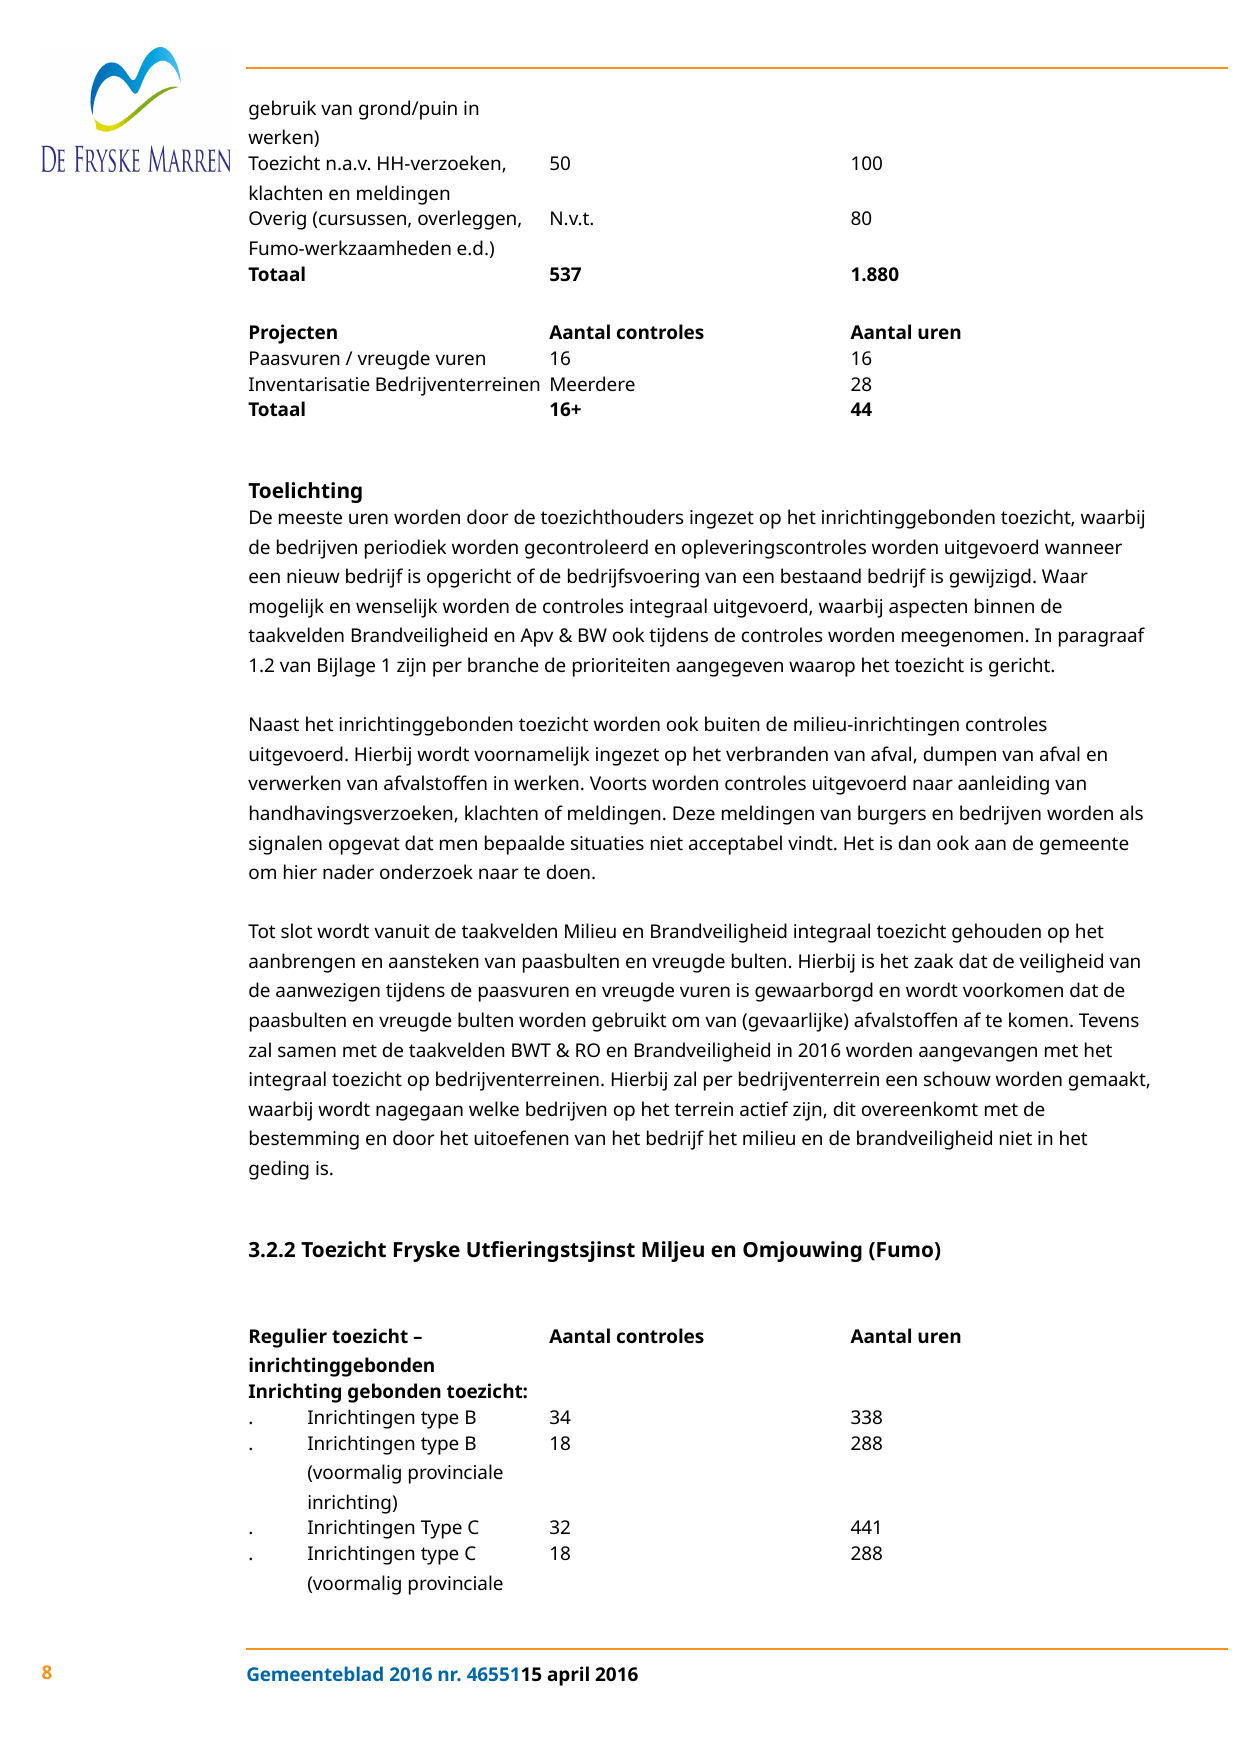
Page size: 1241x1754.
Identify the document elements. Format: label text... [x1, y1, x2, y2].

table_cell 44 [850, 397, 1152, 422]
table_cell Meerdere [549, 371, 850, 397]
table_cell [850, 1378, 1152, 1404]
text 3.2.2 Toezicht Fryske Utfieringstsjinst Miljeu en Omjouwing (Fumo) [248, 1235, 1152, 1264]
table_header Regulier toezicht – inrichtinggebonden [248, 1323, 549, 1378]
text Tot slot wordt vanuit de taakvelden Milieu en Brandveiligheid integraal toezicht gehouden op het aanbrengen en aansteken van paasbulten en vreugde bulten. Hierbij is het zaak dat de veiligheid van de aanwezigen tijdens de paasvuren en vreugde vuren is gewaarborgd en wordt voorkomen dat de paasbulten en vreugde bulten worden gebruikt om van (gevaarlijke) afvalstoffen af te komen. Tevens zal samen met de taakvelden BWT & RO en Brandveiligheid in 2016 worden aangevangen met het integraal toezicht op bedrijventerreinen. Hierbij zal per bedrijventerrein een schouw worden gemaakt, waarbij wordt nagegaan welke bedrijven op het terrein actief zijn, dit overeenkomt met de bestemming en door het uitoefenen van het bedrijf het milieu en de brandveiligheid niet in het geding is. [248, 918, 1152, 1181]
table_cell 1.880 [850, 261, 1152, 286]
table_cell 32 [549, 1515, 850, 1540]
table_cell Paasvuren / vreugde vuren [248, 345, 549, 371]
table_cell 16 [549, 345, 850, 371]
text Toelichting [248, 476, 1152, 504]
table_header Aantal uren [850, 319, 1152, 345]
table_cell 18 [549, 1540, 850, 1596]
table_header Aantal controles [549, 1323, 850, 1378]
table_cell Inrichtingen type C (voormalig provinciale [248, 1540, 549, 1596]
table_cell [549, 95, 850, 150]
table_cell Inrichtingen type B [248, 1404, 549, 1430]
table_cell 80 [850, 205, 1152, 261]
table_cell [549, 1378, 850, 1404]
table_cell 537 [549, 261, 850, 286]
table_cell 16+ [549, 397, 850, 422]
table_cell Inrichting gebonden toezicht: [248, 1378, 549, 1404]
table_cell Inventarisatie Bedrijventerreinen [248, 371, 549, 397]
table_cell Inrichtingen type B (voormalig provinciale inrichting) [248, 1430, 549, 1514]
table_cell Toezicht n.a.v. HH-verzoeken, klachten en meldingen [248, 150, 549, 205]
table_cell 338 [850, 1404, 1152, 1430]
table_cell 28 [850, 371, 1152, 397]
table_header Aantal controles [549, 319, 850, 345]
text Naast het inrichtinggebonden toezicht worden ook buiten de milieu-inrichtingen controles uitgevoerd. Hierbij wordt voornamelijk ingezet op het verbranden van afval, dumpen van afval en verwerken van afvalstoffen in werken. Voorts worden controles uitgevoerd naar aanleiding van handhavingsverzoeken, klachten of meldingen. Deze meldingen van burgers en bedrijven worden als signalen opgevat dat men bepaalde situaties niet acceptabel vindt. Het is dan ook aan de gemeente om hier nader onderzoek naar te doen. [248, 711, 1152, 885]
table_cell Overig (cursussen, overleggen, Fumo-werkzaamheden e.d.) [248, 205, 549, 261]
table_cell gebruik van grond/puin in werken) [248, 95, 549, 150]
table_cell 100 [850, 150, 1152, 205]
table_cell 18 [549, 1430, 850, 1514]
table_cell 288 [850, 1540, 1152, 1596]
table_cell 16 [850, 345, 1152, 371]
picture [41, 47, 231, 172]
table_cell Totaal [248, 397, 549, 422]
table_cell N.v.t. [549, 205, 850, 261]
table_cell Inrichtingen Type C [248, 1515, 549, 1540]
table_cell 34 [549, 1404, 850, 1430]
table_cell 288 [850, 1430, 1152, 1514]
table_cell 50 [549, 150, 850, 205]
table_header Aantal uren [850, 1323, 1152, 1378]
table_cell Totaal [248, 261, 549, 286]
table_cell 441 [850, 1515, 1152, 1540]
table_cell [850, 95, 1152, 150]
text De meeste uren worden door de toezichthouders ingezet op het inrichtinggebonden toezicht, waarbij de bedrijven periodiek worden gecontroleerd en opleveringscontroles worden uitgevoerd wanneer een nieuw bedrijf is opgericht of de bedrijfsvoering van een bestaand bedrijf is gewijzigd. Waar mogelijk en wenselijk worden de controles integraal uitgevoerd, waarbij aspecten binnen de taakvelden Brandveiligheid en Apv & BW ook tijdens de controles worden meegenomen. In paragraaf 1.2 van Bijlage 1 zijn per branche de prioriteiten aangegeven waarop het toezicht is gericht. [248, 504, 1152, 678]
table_header Projecten [248, 319, 549, 345]
